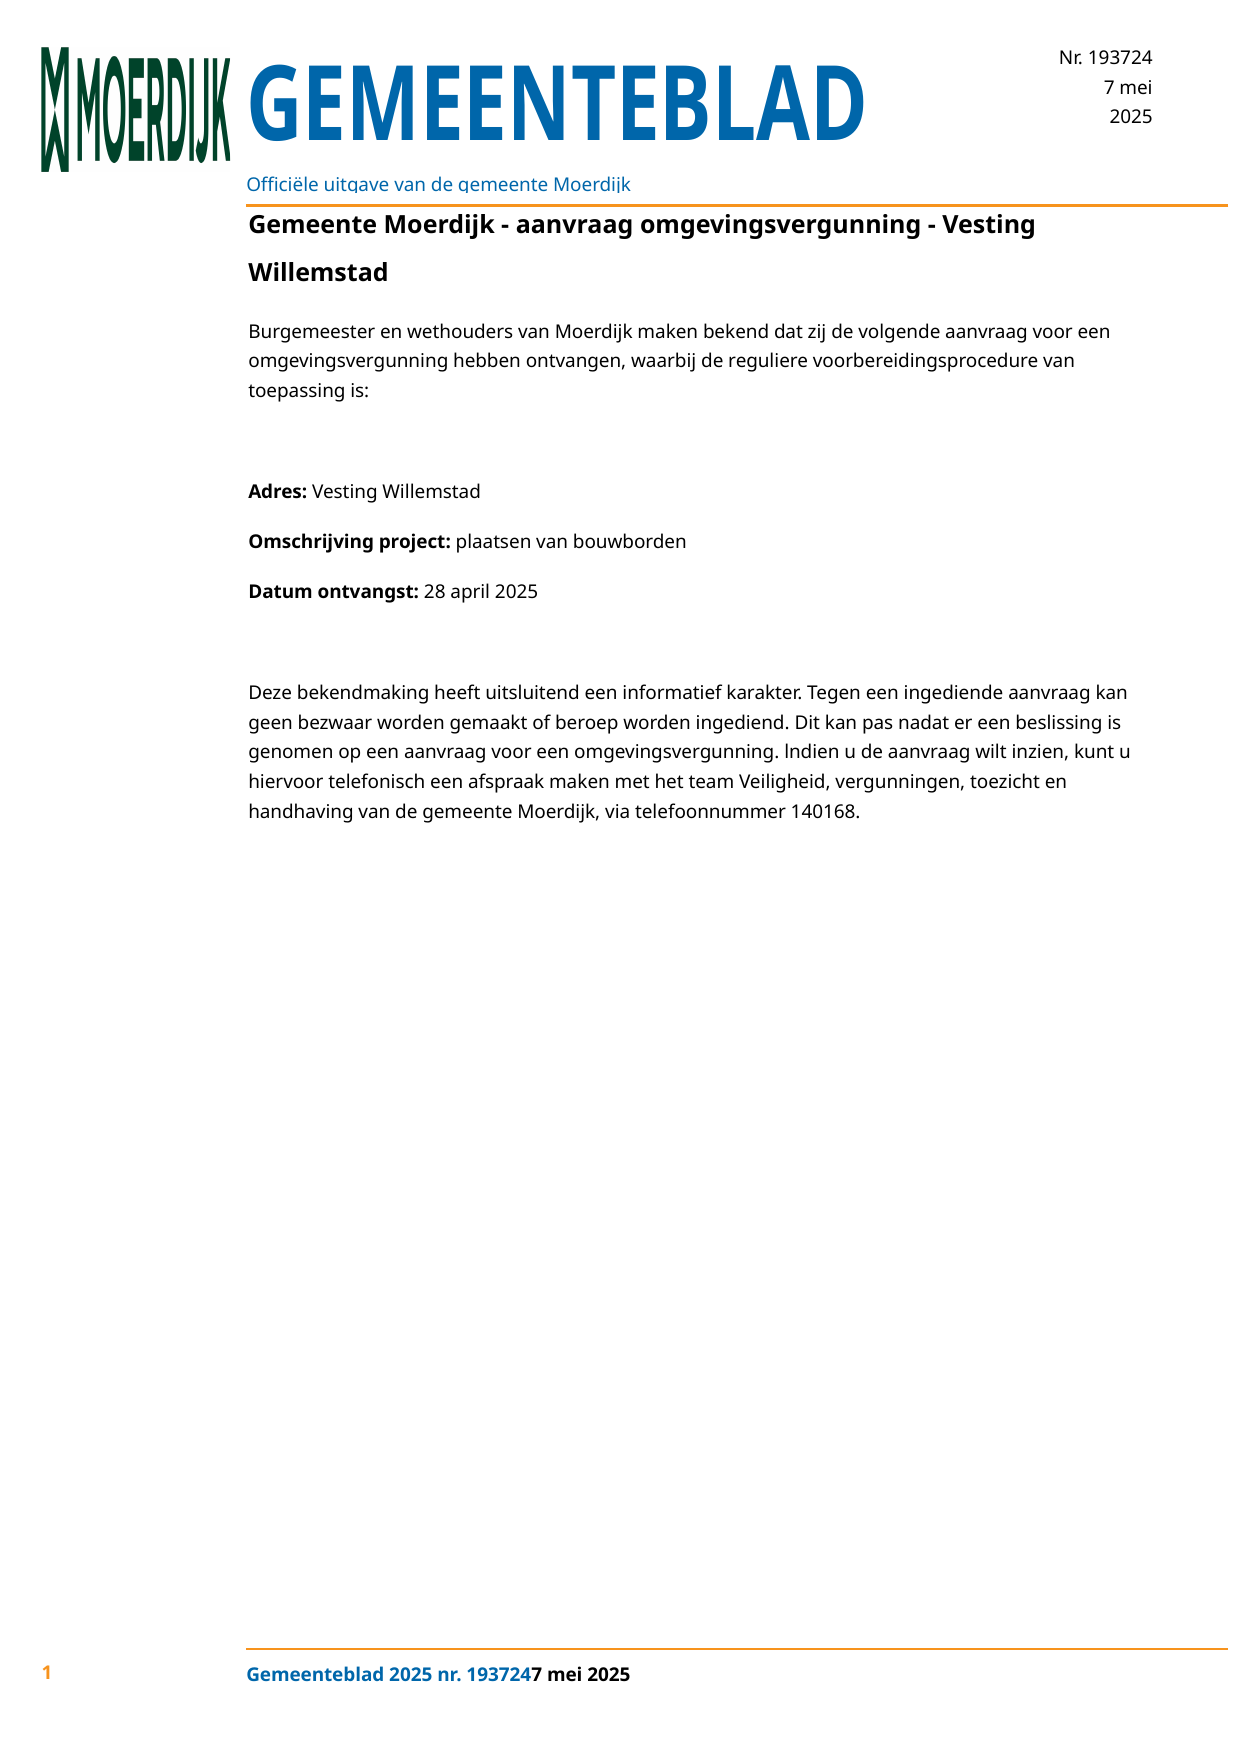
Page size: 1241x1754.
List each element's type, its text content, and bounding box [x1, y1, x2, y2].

text Datum ontvangst: 28 april 2025 [248, 579, 1152, 604]
picture [41, 47, 231, 172]
text Adres: Vesting Willemstad [248, 478, 1152, 504]
text Deze bekendmaking heeft uitsluitend een informatief karakter. Tegen een ingediende aanvraag kan geen bezwaar worden gemaakt of beroep worden ingediend. Dit kan pas nadat er een beslissing is genomen op een aanvraag voor een omgevingsvergunning. lndien u de aanvraag wilt inzien, kunt u hiervoor telefonisch een afspraak maken met het team Veiligheid, vergunningen, toezicht en handhaving van de gemeente Moerdijk, via telefoonnummer 140168. [248, 679, 1152, 824]
text Burgemeester en wethouders van Moerdijk maken bekend dat zij de volgende aanvraag voor een omgevingsvergunning hebben ontvangen, waarbij de reguliere voorbereidingsprocedure van toepassing is: [248, 318, 1152, 403]
text Omschrijving project: plaatsen van bouwborden [248, 528, 1152, 554]
text Gemeente Moerdijk - aanvraag omgevingsvergunning - Vesting Willemstad [248, 207, 1152, 288]
